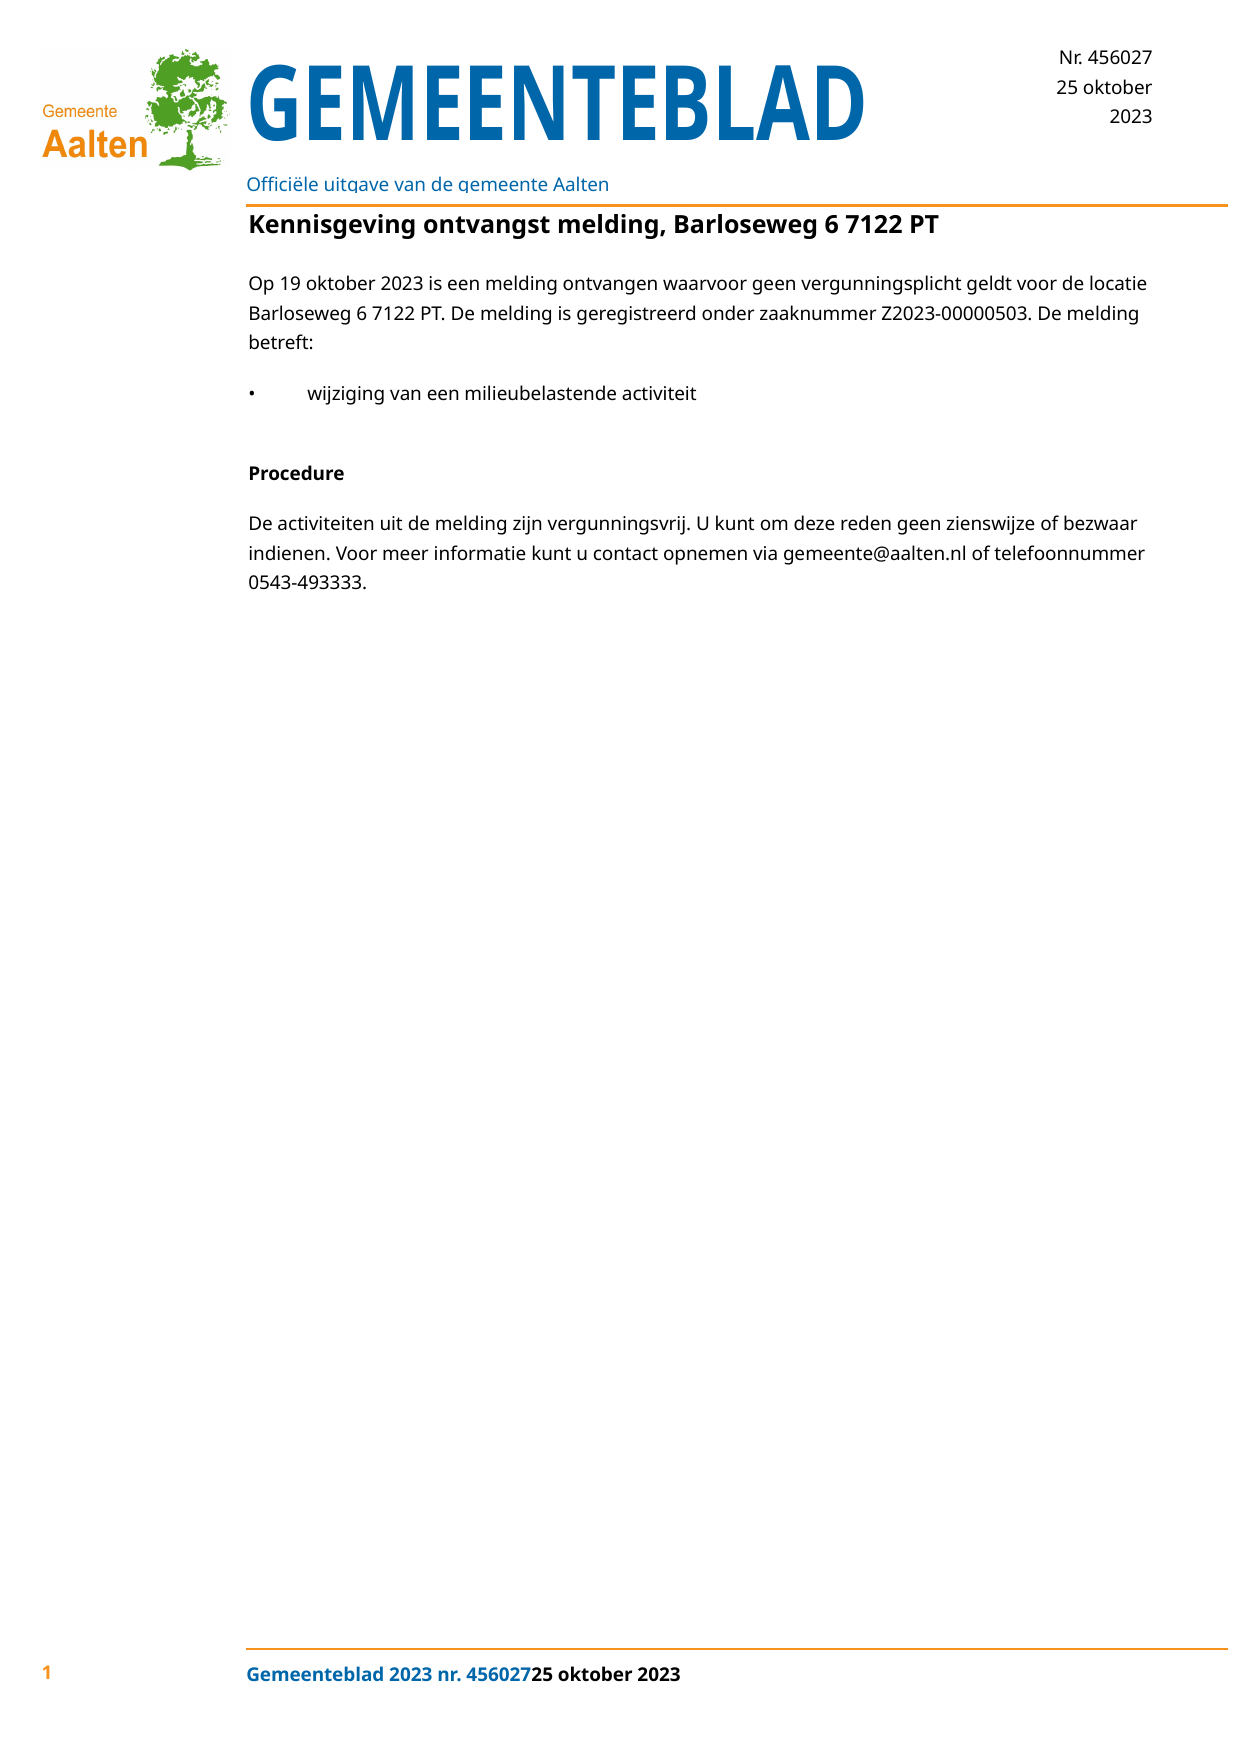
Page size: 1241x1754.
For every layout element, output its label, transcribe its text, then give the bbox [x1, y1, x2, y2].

text Kennisgeving ontvangst melding, Barloseweg 6 7122 PT [248, 207, 1152, 241]
text De activiteiten uit de melding zijn vergunningsvrij. U kunt om deze reden geen zienswijze of bezwaar indienen. Voor meer informatie kunt u contact opnemen via gemeente@aalten.nl of telefoonnummer 0543-493333. [248, 510, 1152, 595]
list wijziging van een milieubelastende activiteit [248, 380, 1152, 406]
text Procedure [248, 460, 1152, 486]
picture [41, 47, 231, 172]
text Op 19 oktober 2023 is een melding ontvangen waarvoor geen vergunningsplicht geldt voor de locatie Barloseweg 6 7122 PT. De melding is geregistreerd onder zaaknummer Z2023-00000503. De melding betreft: [248, 270, 1152, 355]
